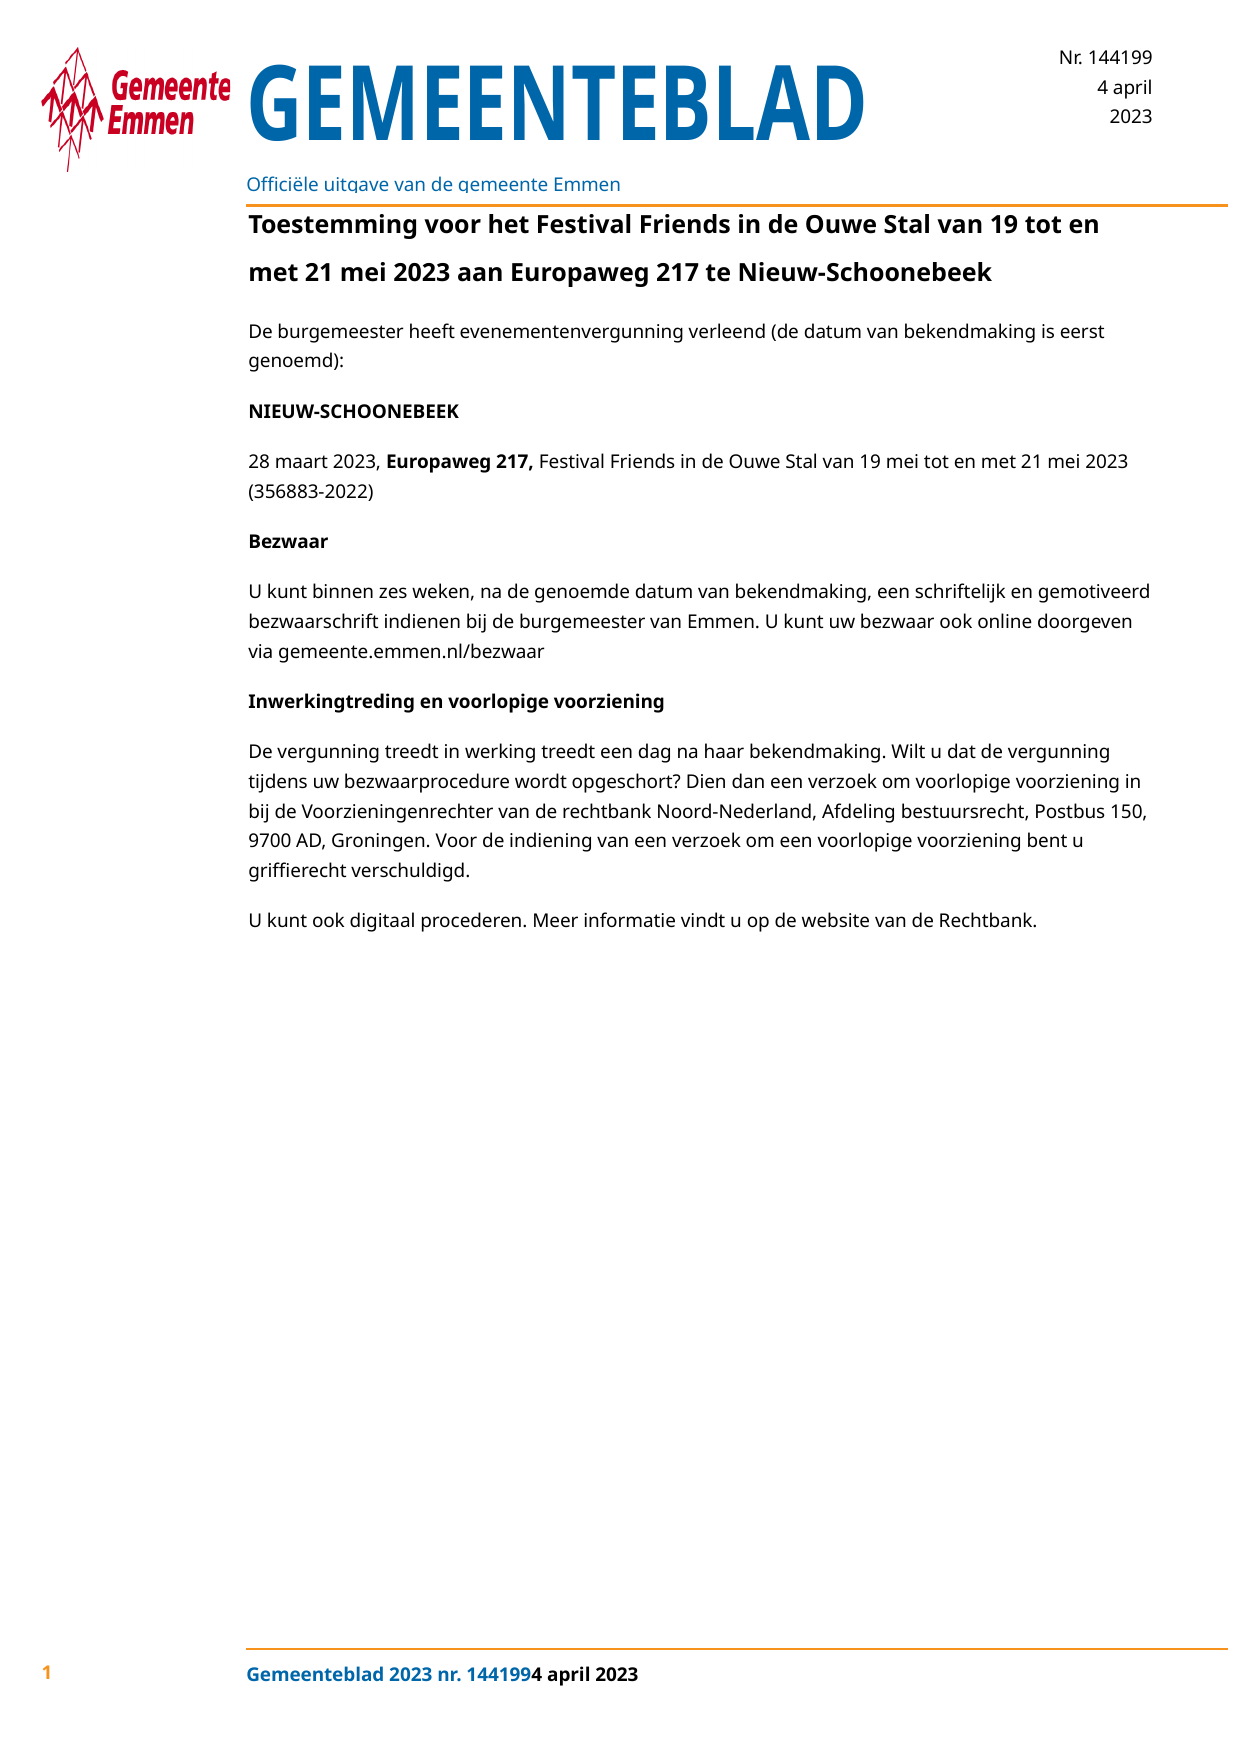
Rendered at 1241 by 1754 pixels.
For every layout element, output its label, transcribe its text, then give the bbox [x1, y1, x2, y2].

text De burgemeester heeft evenementenvergunning verleend (de datum van bekendmaking is eerst genoemd): [248, 318, 1152, 373]
text Bezwaar [248, 528, 1152, 554]
text Inwerkingtreding en voorlopige voorziening [248, 688, 1152, 714]
text NIEUW-SCHOONEBEEK [248, 398, 1152, 424]
text U kunt binnen zes weken, na de genoemde datum van bekendmaking, een schriftelijk en gemotiveerd bezwaarschrift indienen bij de burgemeester van Emmen. U kunt uw bezwaar ook online doorgeven via gemeente.emmen.nl/bezwaar [248, 579, 1152, 664]
text De vergunning treedt in werking treedt een dag na haar bekendmaking. Wilt u dat de vergunning tijdens uw bezwaarprocedure wordt opgeschort? Dien dan een verzoek om voorlopige voorziening in bij de Voorzieningenrechter van de rechtbank Noord-Nederland, Afdeling bestuursrecht, Postbus 150, 9700 AD, Groningen. Voor de indiening van een verzoek om een voorlopige voorziening bent u griffierecht verschuldigd. [248, 739, 1152, 883]
text Toestemming voor het Festival Friends in de Ouwe Stal van 19 tot en met 21 mei 2023 aan Europaweg 217 te Nieuw-Schoonebeek [248, 207, 1152, 288]
text 28 maart 2023, Europaweg 217, Festival Friends in de Ouwe Stal van 19 mei tot en met 21 mei 2023 (356883-2022) [248, 448, 1152, 504]
picture [41, 47, 231, 172]
text U kunt ook digitaal procederen. Meer informatie vindt u op de website van de Rechtbank. [248, 907, 1152, 933]
